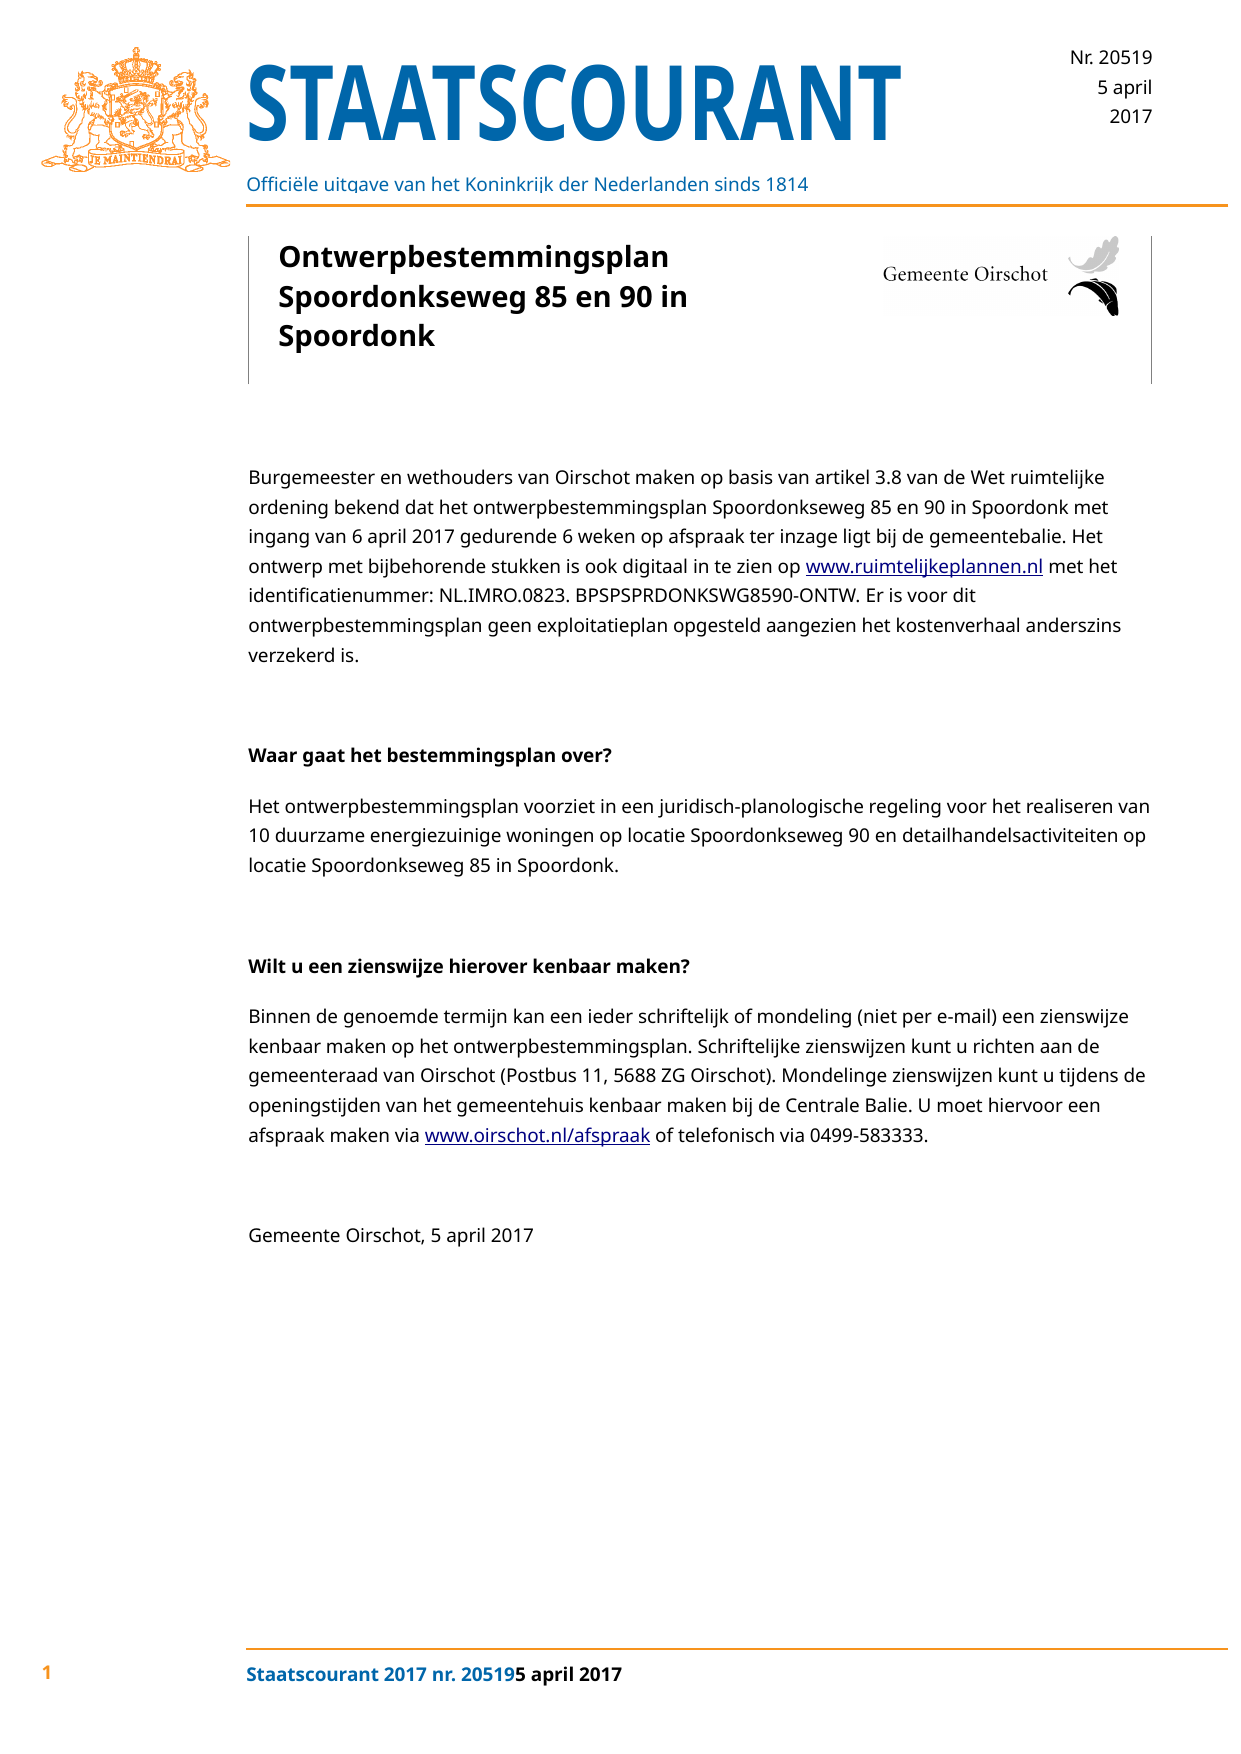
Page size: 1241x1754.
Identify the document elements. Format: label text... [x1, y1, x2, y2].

table_header [850, 236, 1151, 384]
table_header Ontwerpbestemmingsplan Spoordonkseweg 85 en 90 in Spoordonk [249, 236, 850, 384]
text Het ontwerpbestemmingsplan voorziet in een juridisch-planologische regeling voor het realiseren van 10 duurzame energiezuinige woningen op locatie Spoordonkseweg 90 en detailhandelsactiviteiten op locatie Spoordonkseweg 85 in Spoordonk. [248, 793, 1152, 878]
text Burgemeester en wethouders van Oirschot maken op basis van artikel 3.8 van de Wet ruimtelijke ordening bekend dat het ontwerpbestemmingsplan Spoordonkseweg 85 en 90 in Spoordonk met ingang van 6 april 2017 gedurende 6 weken op afspraak ter inzage ligt bij de gemeentebalie. Het ontwerp met bijbehorende stukken is ook digitaal in te zien op www.ruimtelijkeplannen.nl met het identificatienummer: NL.IMRO.0823. BPSPSPRDONKSWG8590-ONTW. Er is voor dit ontwerpbestemmingsplan geen exploitatieplan opgesteld aangezien het kostenverhaal anderszins verzekerd is. [248, 464, 1152, 668]
picture [882, 236, 1119, 316]
text Binnen de genoemde termijn kan een ieder schriftelijk of mondeling (niet per e-mail) een zienswijze kenbaar maken op het ontwerpbestemmingsplan. Schriftelijke zienswijzen kunt u richten aan de gemeenteraad van Oirschot (Postbus 11, 5688 ZG Oirschot). Mondelinge zienswijzen kunt u tijdens de openingstijden van het gemeentehuis kenbaar maken bij de Centrale Balie. U moet hiervoor een afspraak maken via www.oirschot.nl/afspraak of telefonisch via 0499-583333. [248, 1003, 1152, 1148]
text Gemeente Oirschot, 5 april 2017 [248, 1223, 1152, 1248]
text Waar gaat het bestemmingsplan over? [248, 743, 1152, 768]
text Wilt u een zienswijze hierover kenbaar maken? [248, 953, 1152, 979]
picture [41, 47, 231, 172]
